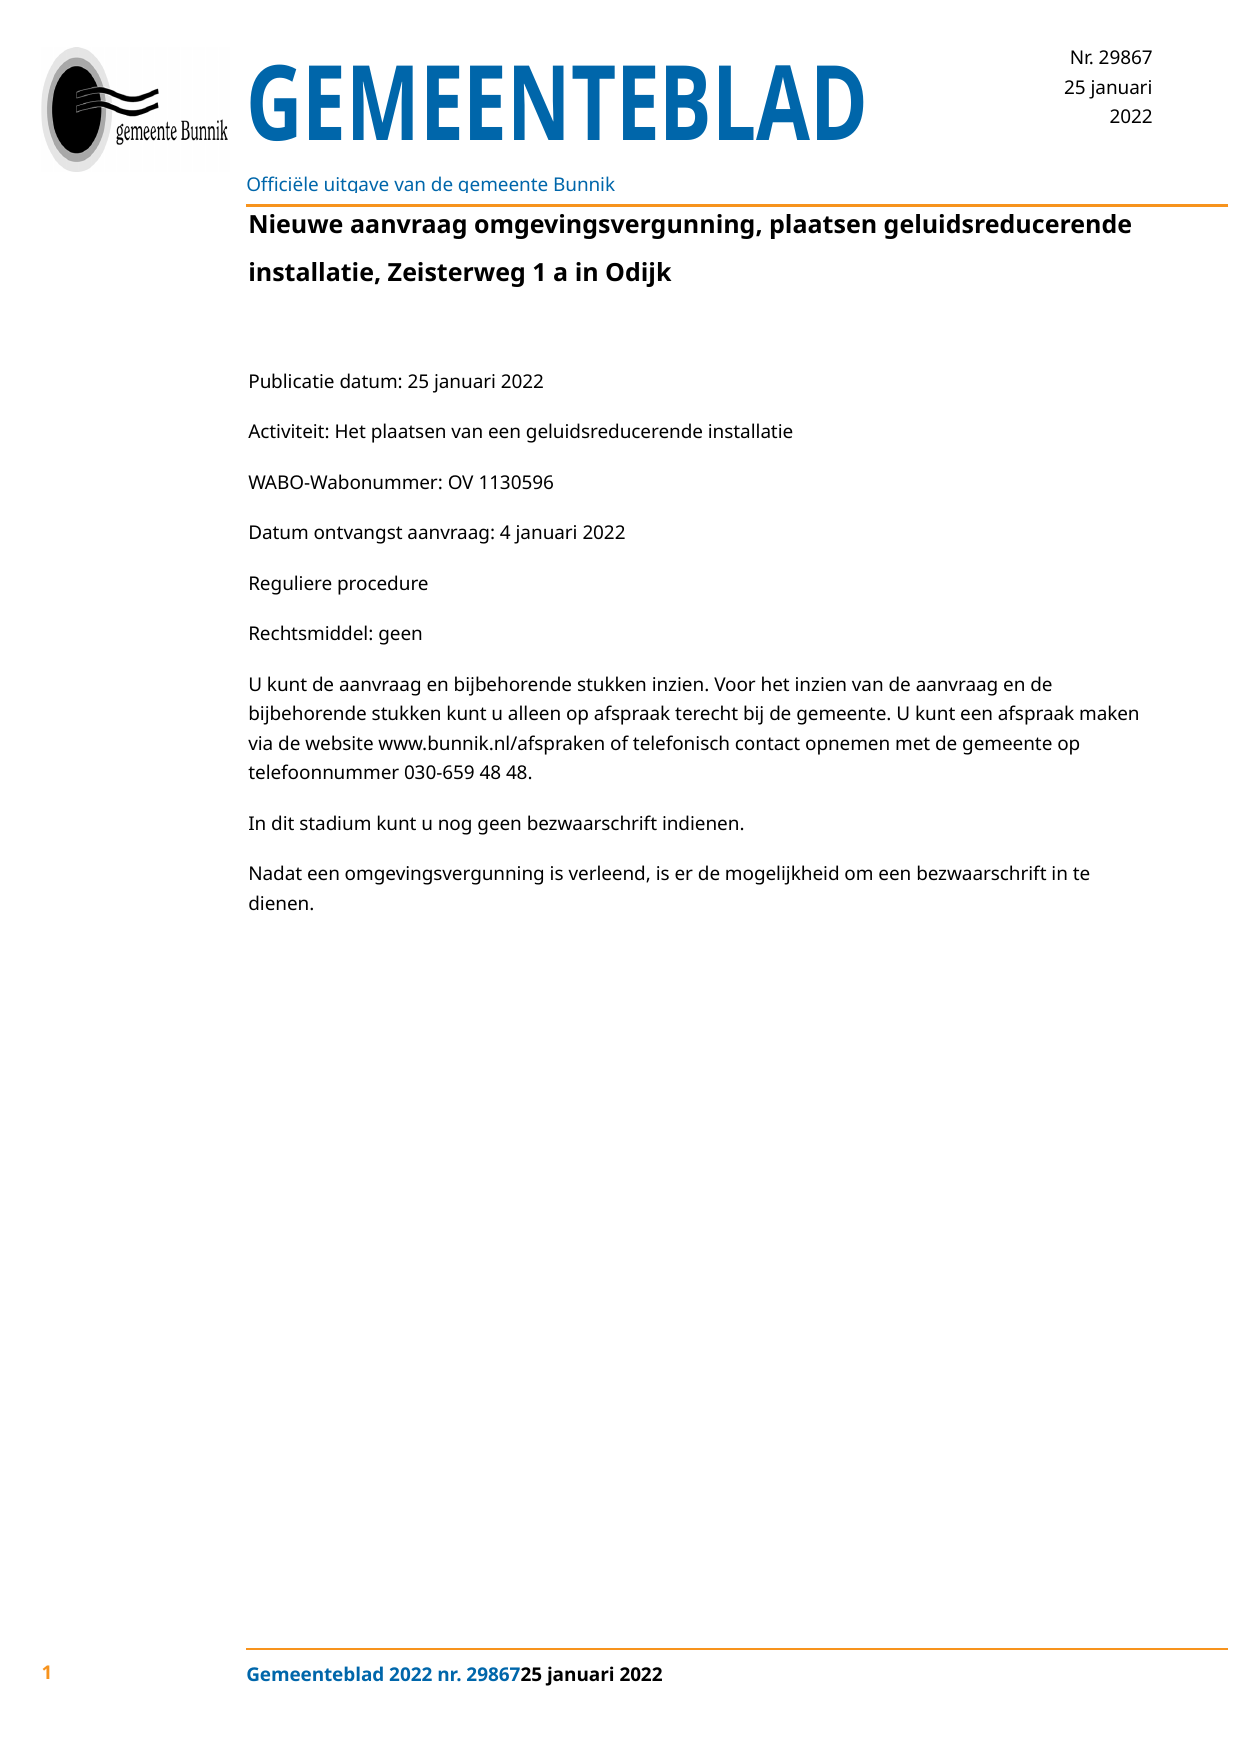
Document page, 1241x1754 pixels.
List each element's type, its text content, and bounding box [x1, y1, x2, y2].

text Nadat een omgevingsvergunning is verleend, is er de mogelijkheid om een bezwaarschrift in te dienen. [248, 860, 1152, 916]
picture [41, 47, 231, 172]
text Datum ontvangst aanvraag: 4 januari 2022 [248, 519, 1152, 545]
text Rechtsmiddel: geen [248, 620, 1152, 646]
text Reguliere procedure [248, 570, 1152, 596]
text Activiteit: Het plaatsen van een geluidsreducerende installatie [248, 419, 1152, 444]
text WABO-Wabonummer: OV 1130596 [248, 469, 1152, 495]
text In dit stadium kunt u nog geen bezwaarschrift indienen. [248, 810, 1152, 836]
text Publicatie datum: 25 januari 2022 [248, 368, 1152, 394]
text Nieuwe aanvraag omgevingsvergunning, plaatsen geluidsreducerende installatie, Zeisterweg 1 a in Odijk [248, 207, 1152, 288]
text U kunt de aanvraag en bijbehorende stukken inzien. Voor het inzien van de aanvraag en de bijbehorende stukken kunt u alleen op afspraak terecht bij de gemeente. U kunt een afspraak maken via de website www.bunnik.nl/afspraken of telefonisch contact opnemen met de gemeente op telefoonnummer 030-659 48 48. [248, 671, 1152, 785]
